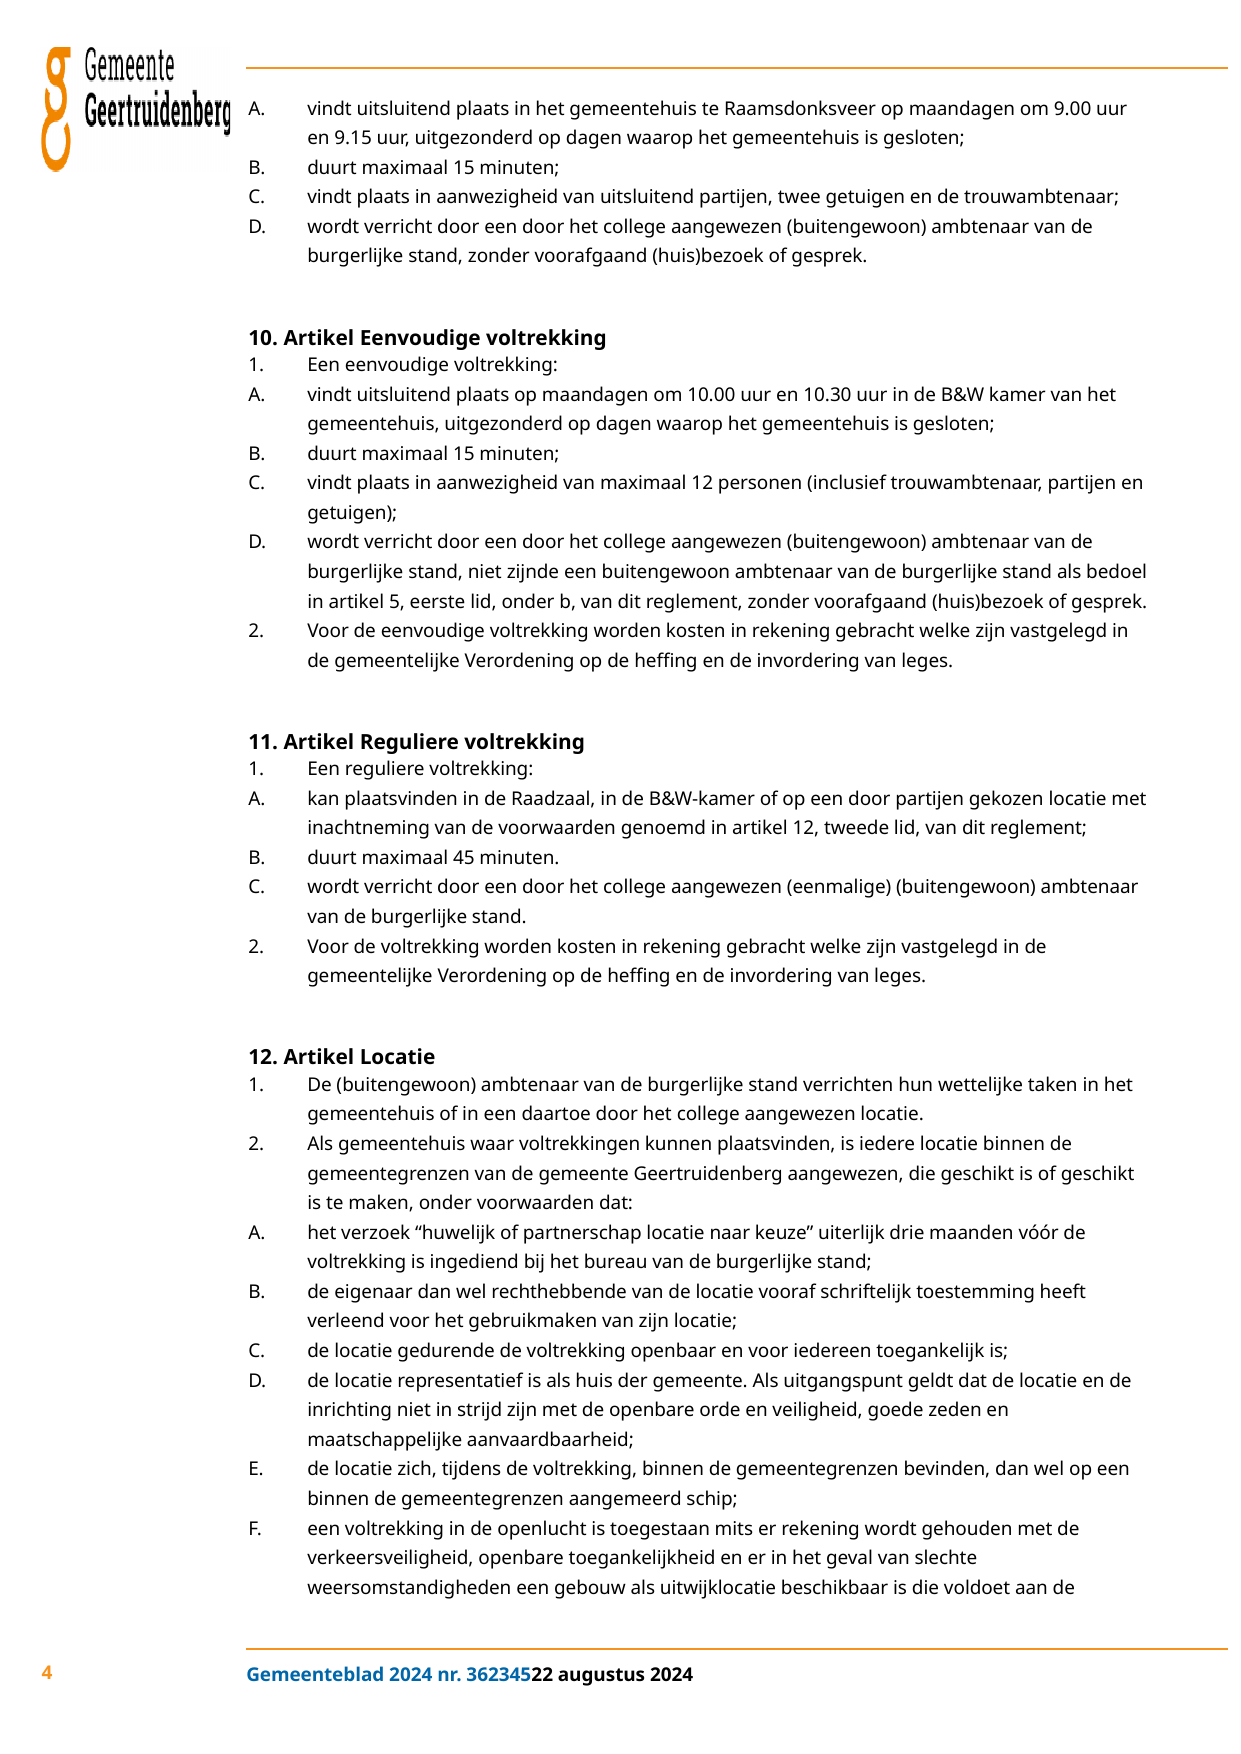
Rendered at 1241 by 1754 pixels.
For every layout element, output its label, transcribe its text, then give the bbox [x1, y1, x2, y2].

list duurt maximaal 15 minuten; [248, 440, 1152, 466]
list Een reguliere voltrekking: [248, 755, 1152, 781]
list het verzoek “huwelijk of partnerschap locatie naar keuze” uiterlijk drie maanden vóór de voltrekking is ingediend bij het bureau van de burgerlijke stand; [248, 1219, 1152, 1274]
list een voltrekking in de openlucht is toegestaan mits er rekening wordt gehouden met de verkeersveiligheid, openbare toegankelijkheid en er in het geval van slechte weersomstandigheden een gebouw als uitwijklocatie beschikbaar is die voldoet aan de [248, 1515, 1152, 1599]
list vindt plaats in aanwezigheid van uitsluitend partijen, twee getuigen en de trouwambtenaar; [248, 183, 1152, 209]
list wordt verricht door een door het college aangewezen (buitengewoon) ambtenaar van de burgerlijke stand, niet zijnde een buitengewoon ambtenaar van de burgerlijke stand als bedoel in artikel 5, eerste lid, onder b, van dit reglement, zonder voorafgaand (huis)bezoek of gesprek. [248, 529, 1152, 613]
list kan plaatsvinden in de Raadzaal, in de B&W-kamer of op een door partijen gekozen locatie met inachtneming van de voorwaarden genoemd in artikel 12, tweede lid, van dit reglement; [248, 785, 1152, 840]
list wordt verricht door een door het college aangewezen (buitengewoon) ambtenaar van de burgerlijke stand, zonder voorafgaand (huis)bezoek of gesprek. [248, 213, 1152, 268]
list vindt plaats in aanwezigheid van maximaal 12 personen (inclusief trouwambtenaar, partijen en getuigen); [248, 469, 1152, 525]
list Een eenvoudige voltrekking: [248, 351, 1152, 377]
list Voor de eenvoudige voltrekking worden kosten in rekening gebracht welke zijn vastgelegd in de gemeentelijke Verordening op de heffing en de invordering van leges. [248, 617, 1152, 673]
list duurt maximaal 45 minuten. [248, 844, 1152, 870]
text 12. Artikel Locatie [248, 1042, 1152, 1071]
list Als gemeentehuis waar voltrekkingen kunnen plaatsvinden, is iedere locatie binnen de gemeentegrenzen van de gemeente Geertruidenberg aangewezen, die geschikt is of geschikt is te maken, onder voorwaarden dat: [248, 1130, 1152, 1215]
list de locatie representatief is als huis der gemeente. Als uitgangspunt geldt dat de locatie en de inrichting niet in strijd zijn met de openbare orde en veiligheid, goede zeden en maatschappelijke aanvaardbaarheid; [248, 1367, 1152, 1452]
list de locatie zich, tijdens de voltrekking, binnen de gemeentegrenzen bevinden, dan wel op een binnen de gemeentegrenzen aangemeerd schip; [248, 1456, 1152, 1511]
list wordt verricht door een door het college aangewezen (eenmalige) (buitengewoon) ambtenaar van de burgerlijke stand. [248, 874, 1152, 929]
picture [41, 47, 231, 172]
list de locatie gedurende de voltrekking openbaar en voor iedereen toegankelijk is; [248, 1337, 1152, 1363]
list vindt uitsluitend plaats in het gemeentehuis te Raamsdonksveer op maandagen om 9.00 uur en 9.15 uur, uitgezonderd op dagen waarop het gemeentehuis is gesloten; [248, 95, 1152, 150]
list Voor de voltrekking worden kosten in rekening gebracht welke zijn vastgelegd in de gemeentelijke Verordening op de heffing en de invordering van leges. [248, 933, 1152, 988]
list De (buitengewoon) ambtenaar van de burgerlijke stand verrichten hun wettelijke taken in het gemeentehuis of in een daartoe door het college aangewezen locatie. [248, 1071, 1152, 1126]
list vindt uitsluitend plaats op maandagen om 10.00 uur en 10.30 uur in de B&W kamer van het gemeentehuis, uitgezonderd op dagen waarop het gemeentehuis is gesloten; [248, 381, 1152, 436]
text 10. Artikel Eenvoudige voltrekking [248, 323, 1152, 351]
list duurt maximaal 15 minuten; [248, 154, 1152, 180]
list de eigenaar dan wel rechthebbende van de locatie vooraf schriftelijk toestemming heeft verleend voor het gebruikmaken van zijn locatie; [248, 1278, 1152, 1333]
text 11. Artikel Reguliere voltrekking [248, 727, 1152, 755]
